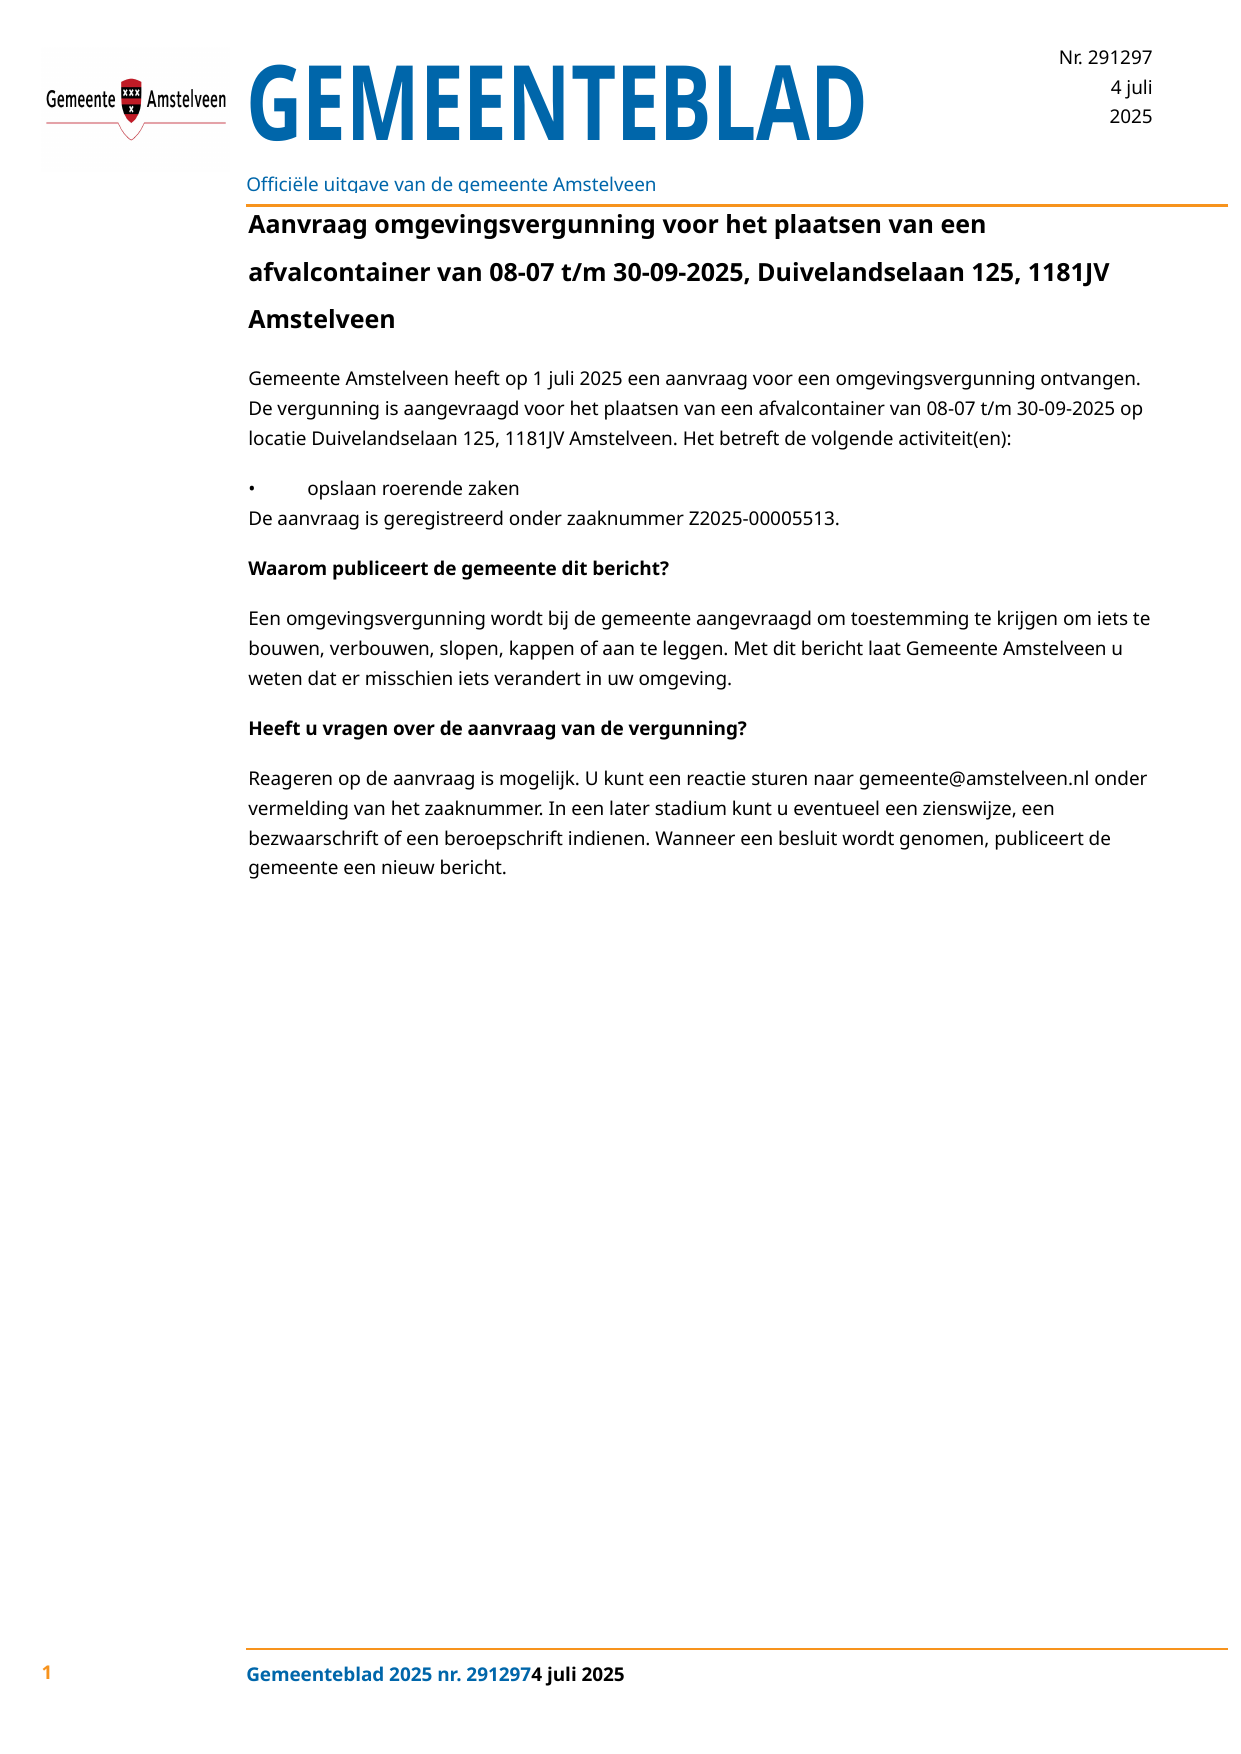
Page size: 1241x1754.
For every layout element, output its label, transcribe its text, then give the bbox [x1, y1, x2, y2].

picture [41, 47, 231, 172]
text Aanvraag omgevingsvergunning voor het plaatsen van een afvalcontainer van 08-07 t/m 30-09-2025, Duivelandselaan 125, 1181JV Amstelveen [248, 207, 1152, 336]
text De aanvraag is geregistreerd onder zaaknummer Z2025-00005513. [248, 505, 1152, 530]
text Reageren op de aanvraag is mogelijk. U kunt een reactie sturen naar gemeente@amstelveen.nl onder vermelding van het zaaknummer. In een later stadium kunt u eventueel een zienswijze, een bezwaarschrift of een beroepschrift indienen. Wanneer een besluit wordt genomen, publiceert de gemeente een nieuw bericht. [248, 766, 1152, 880]
text Heeft u vragen over de aanvraag van de vergunning? [248, 715, 1152, 741]
list opslaan roerende zaken [248, 475, 1152, 501]
text Gemeente Amstelveen heeft op 1 juli 2025 een aanvraag voor een omgevingsvergunning ontvangen. De vergunning is aangevraagd voor het plaatsen van een afvalcontainer van 08-07 t/m 30-09-2025 op locatie Duivelandselaan 125, 1181JV Amstelveen. Het betreft de volgende activiteit(en): [248, 366, 1152, 450]
text Waarom publiceert de gemeente dit bericht? [248, 555, 1152, 581]
text Een omgevingsvergunning wordt bij de gemeente aangevraagd om toestemming te krijgen om iets te bouwen, verbouwen, slopen, kappen of aan te leggen. Met dit bericht laat Gemeente Amstelveen u weten dat er misschien iets verandert in uw omgeving. [248, 606, 1152, 690]
